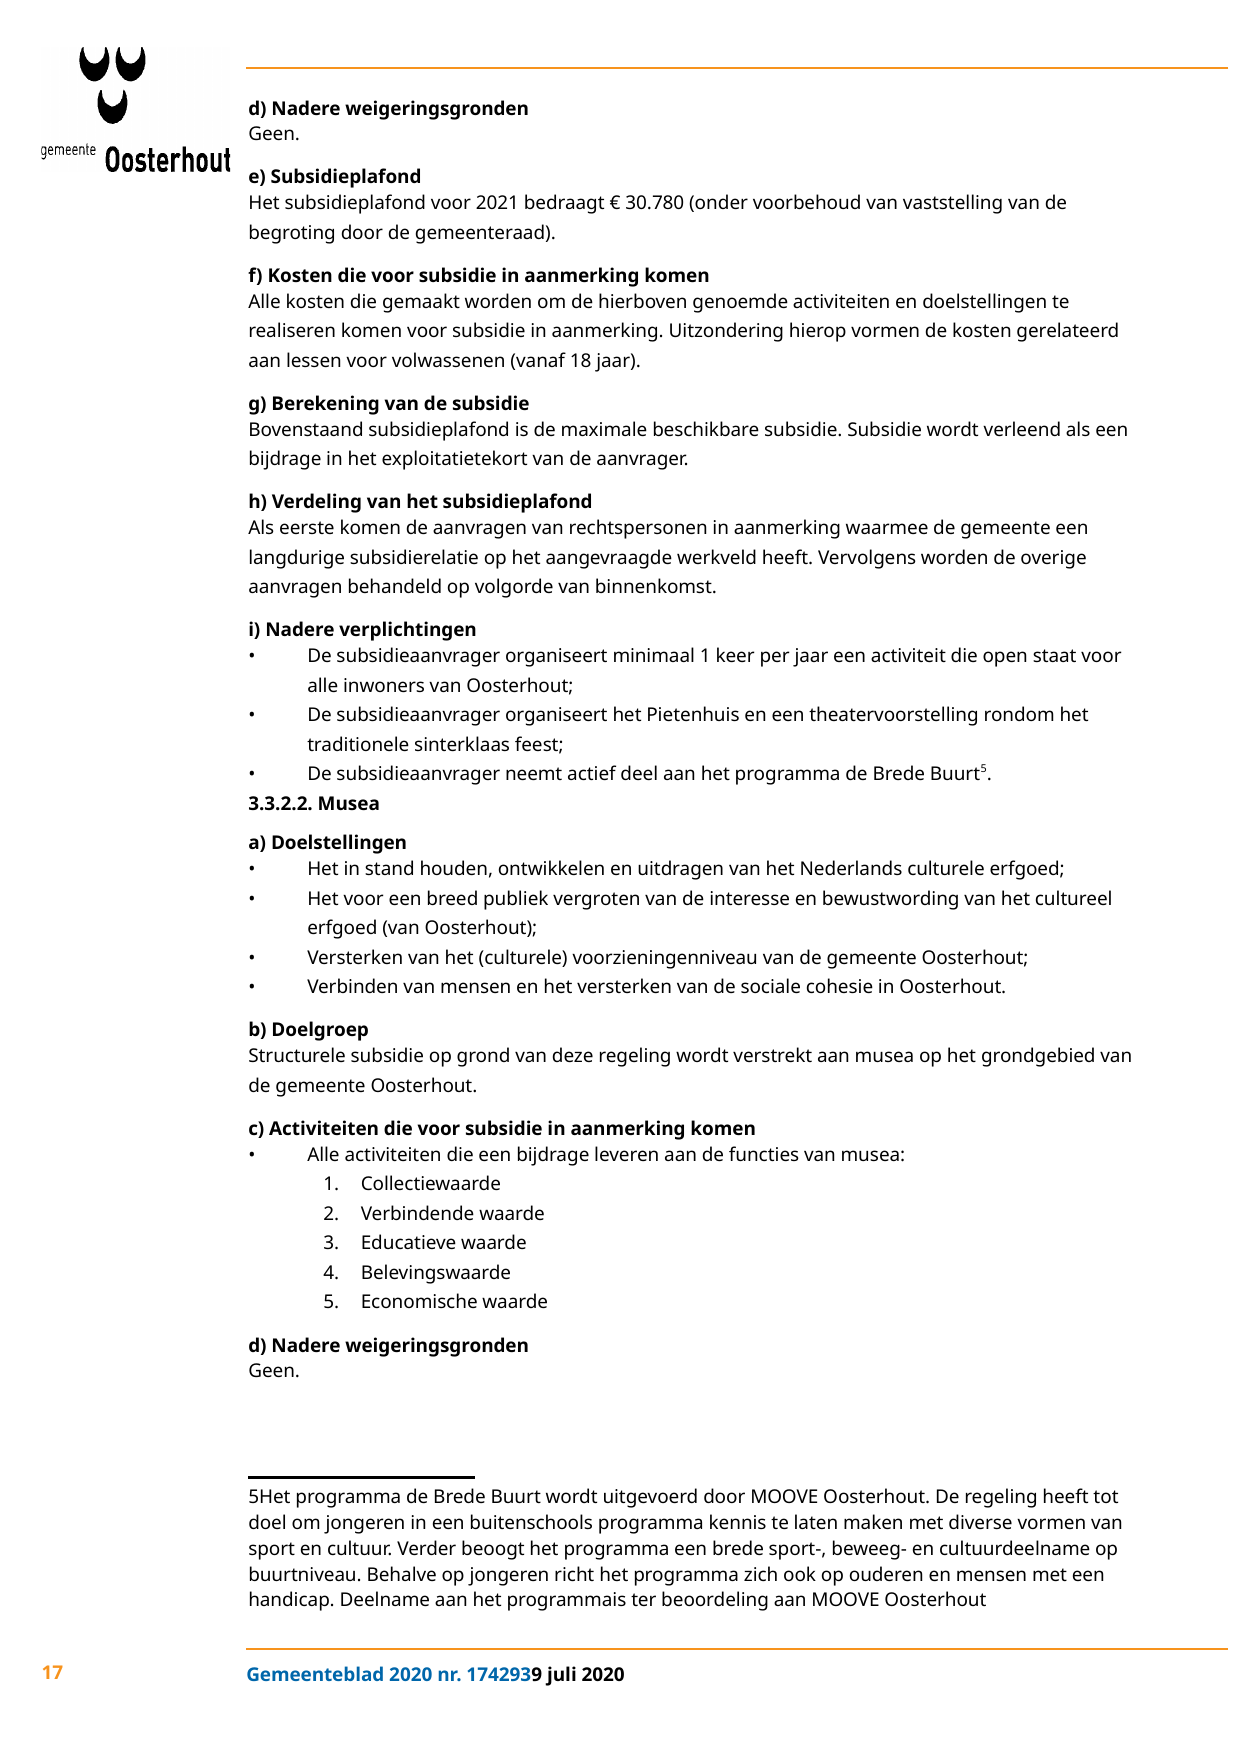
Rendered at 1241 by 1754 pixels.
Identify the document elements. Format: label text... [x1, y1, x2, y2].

text d) Nadere weigeringsgronden [248, 1332, 1152, 1358]
text i) Nadere verplichtingen [248, 617, 1152, 642]
text Als eerste komen de aanvragen van rechtspersonen in aanmerking waarmee de gemeente een langdurige subsidierelatie op het aangevraagde werkveld heeft. Vervolgens worden de overige aanvragen behandeld op volgorde van binnenkomst. [248, 514, 1152, 599]
text g) Berekening van de subsidie [248, 390, 1152, 416]
text 3.3.2.2. Musea [248, 790, 1152, 816]
list Versterken van het (culturele) voorzieningenniveau van de gemeente Oosterhout; [248, 944, 1152, 970]
picture [41, 47, 231, 172]
list Het voor een breed publiek vergroten van de interesse en bewustwording van het cultureel erfgoed (van Oosterhout); [248, 885, 1152, 940]
list Verbindende waarde [323, 1200, 1152, 1226]
text d) Nadere weigeringsgronden [248, 95, 1152, 121]
text Bovenstaand subsidieplafond is de maximale beschikbare subsidie. Subsidie wordt verleend als een bijdrage in het exploitatietekort van de aanvrager. [248, 416, 1152, 471]
text Alle kosten die gemaakt worden om de hierboven genoemde activiteiten en doelstellingen te realiseren komen voor subsidie in aanmerking. Uitzondering hierop vormen de kosten gerelateerd aan lessen voor volwassenen (vanaf 18 jaar). [248, 288, 1152, 373]
text e) Subsidieplafond [248, 164, 1152, 189]
text Geen. [248, 121, 1152, 146]
text f) Kosten die voor subsidie in aanmerking komen [248, 262, 1152, 288]
list Educatieve waarde [323, 1229, 1152, 1255]
text Structurele subsidie op grond van deze regeling wordt verstrekt aan musea op het grondgebied van de gemeente Oosterhout. [248, 1042, 1152, 1098]
list De subsidieaanvrager organiseert minimaal 1 keer per jaar een activiteit die open staat voor alle inwoners van Oosterhout; [248, 642, 1152, 698]
list Verbinden van mensen en het versterken van de sociale cohesie in Oosterhout. [248, 973, 1152, 999]
text h) Verdeling van het subsidieplafond [248, 488, 1152, 514]
text a) Doelstellingen [248, 829, 1152, 855]
text c) Activiteiten die voor subsidie in aanmerking komen [248, 1115, 1152, 1141]
list Belevingswaarde [323, 1259, 1152, 1285]
list Collectiewaarde [323, 1170, 1152, 1196]
list Het programma de Brede Buurt wordt uitgevoerd door MOOVE Oosterhout. De regeling heeft tot doel om jongeren in een buitenschools programma kennis te laten maken met diverse vormen van sport en cultuur. Verder beoogt het programma een brede sport-, beweeg- en cultuurdeelname op buurtniveau. Behalve op jongeren richt het programma zich ook op ouderen en mensen met een handicap. Deelname aan het programmais ter beoordeling aan MOOVE Oosterhout [248, 1483, 1152, 1612]
list De subsidieaanvrager neemt actief deel aan het programma de Brede Buurt. [248, 761, 1152, 786]
list De subsidieaanvrager organiseert het Pietenhuis en een theatervoorstelling rondom het traditionele sinterklaas feest; [248, 701, 1152, 757]
text Geen. [248, 1358, 1152, 1383]
list Het in stand houden, ontwikkelen en uitdragen van het Nederlands culturele erfgoed; [248, 855, 1152, 881]
list Alle activiteiten die een bijdrage leveren aan de functies van musea: [248, 1141, 1152, 1167]
text b) Doelgroep [248, 1017, 1152, 1042]
text Het subsidieplafond voor 2021 bedraagt € 30.780 (onder voorbehoud van vaststelling van de begroting door de gemeenteraad). [248, 189, 1152, 245]
list Economische waarde [323, 1289, 1152, 1314]
